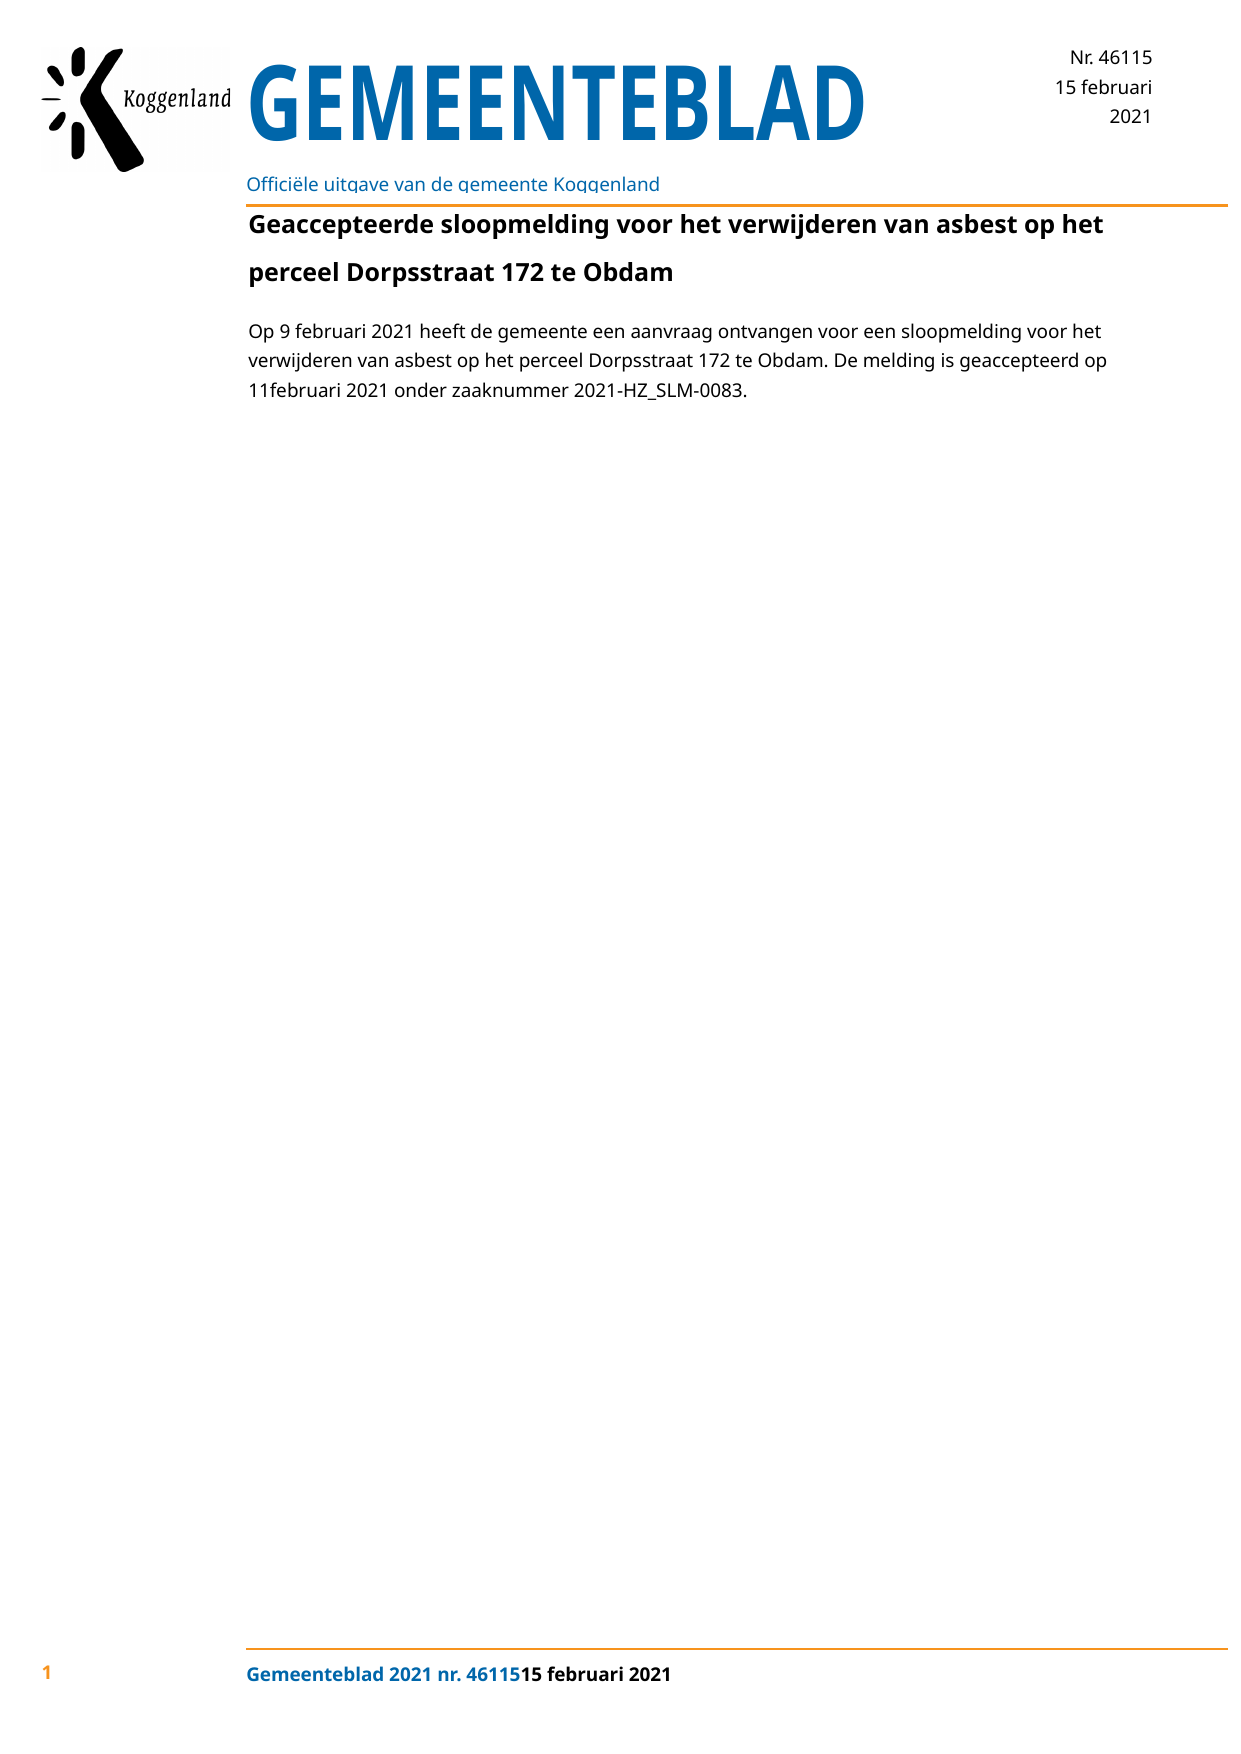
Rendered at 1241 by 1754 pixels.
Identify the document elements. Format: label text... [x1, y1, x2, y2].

text Geaccepteerde sloopmelding voor het verwijderen van asbest op het perceel Dorpsstraat 172 te Obdam [248, 207, 1152, 288]
text Op 9 februari 2021 heeft de gemeente een aanvraag ontvangen voor een sloopmelding voor het verwijderen van asbest op het perceel Dorpsstraat 172 te Obdam. De melding is geaccepteerd op 11februari 2021 onder zaaknummer 2021-HZ_SLM-0083. [248, 318, 1152, 403]
picture [41, 47, 231, 172]
